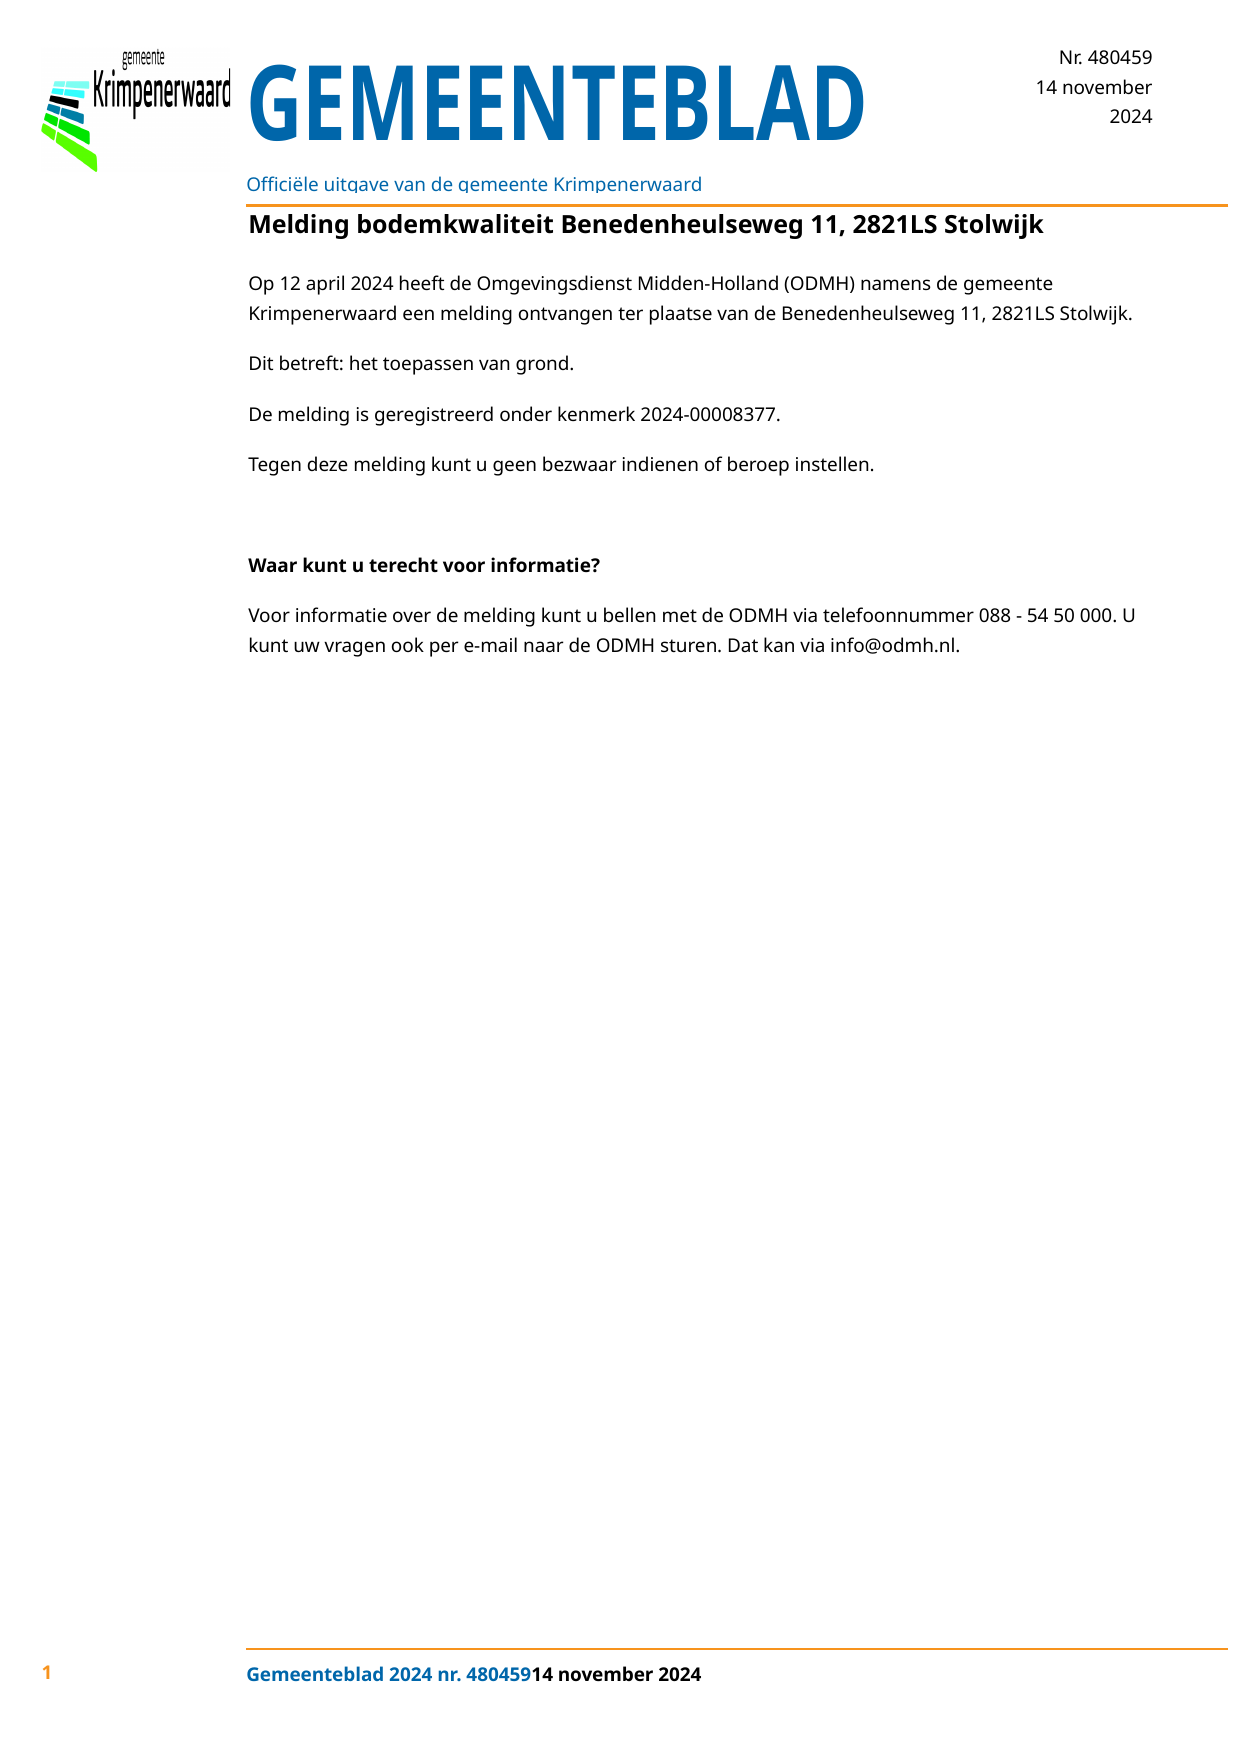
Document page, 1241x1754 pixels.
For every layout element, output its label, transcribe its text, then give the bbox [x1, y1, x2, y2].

text Dit betreft: het toepassen van grond. [248, 350, 1152, 376]
picture [41, 47, 231, 172]
text De melding is geregistreerd onder kenmerk 2024-00008377. [248, 401, 1152, 426]
text Waar kunt u terecht voor informatie? [248, 552, 1152, 578]
text Tegen deze melding kunt u geen bezwaar indienen of beroep instellen. [248, 451, 1152, 477]
text Op 12 april 2024 heeft de Omgevingsdienst Midden-Holland (ODMH) namens de gemeente Krimpenerwaard een melding ontvangen ter plaatse van de Benedenheulseweg 11, 2821LS Stolwijk. [248, 270, 1152, 326]
text Voor informatie over de melding kunt u bellen met de ODMH via telefoonnummer 088 - 54 50 000. U kunt uw vragen ook per e-mail naar de ODMH sturen. Dat kan via info@odmh.nl. [248, 602, 1152, 658]
text Melding bodemkwaliteit Benedenheulseweg 11, 2821LS Stolwijk [248, 207, 1152, 241]
